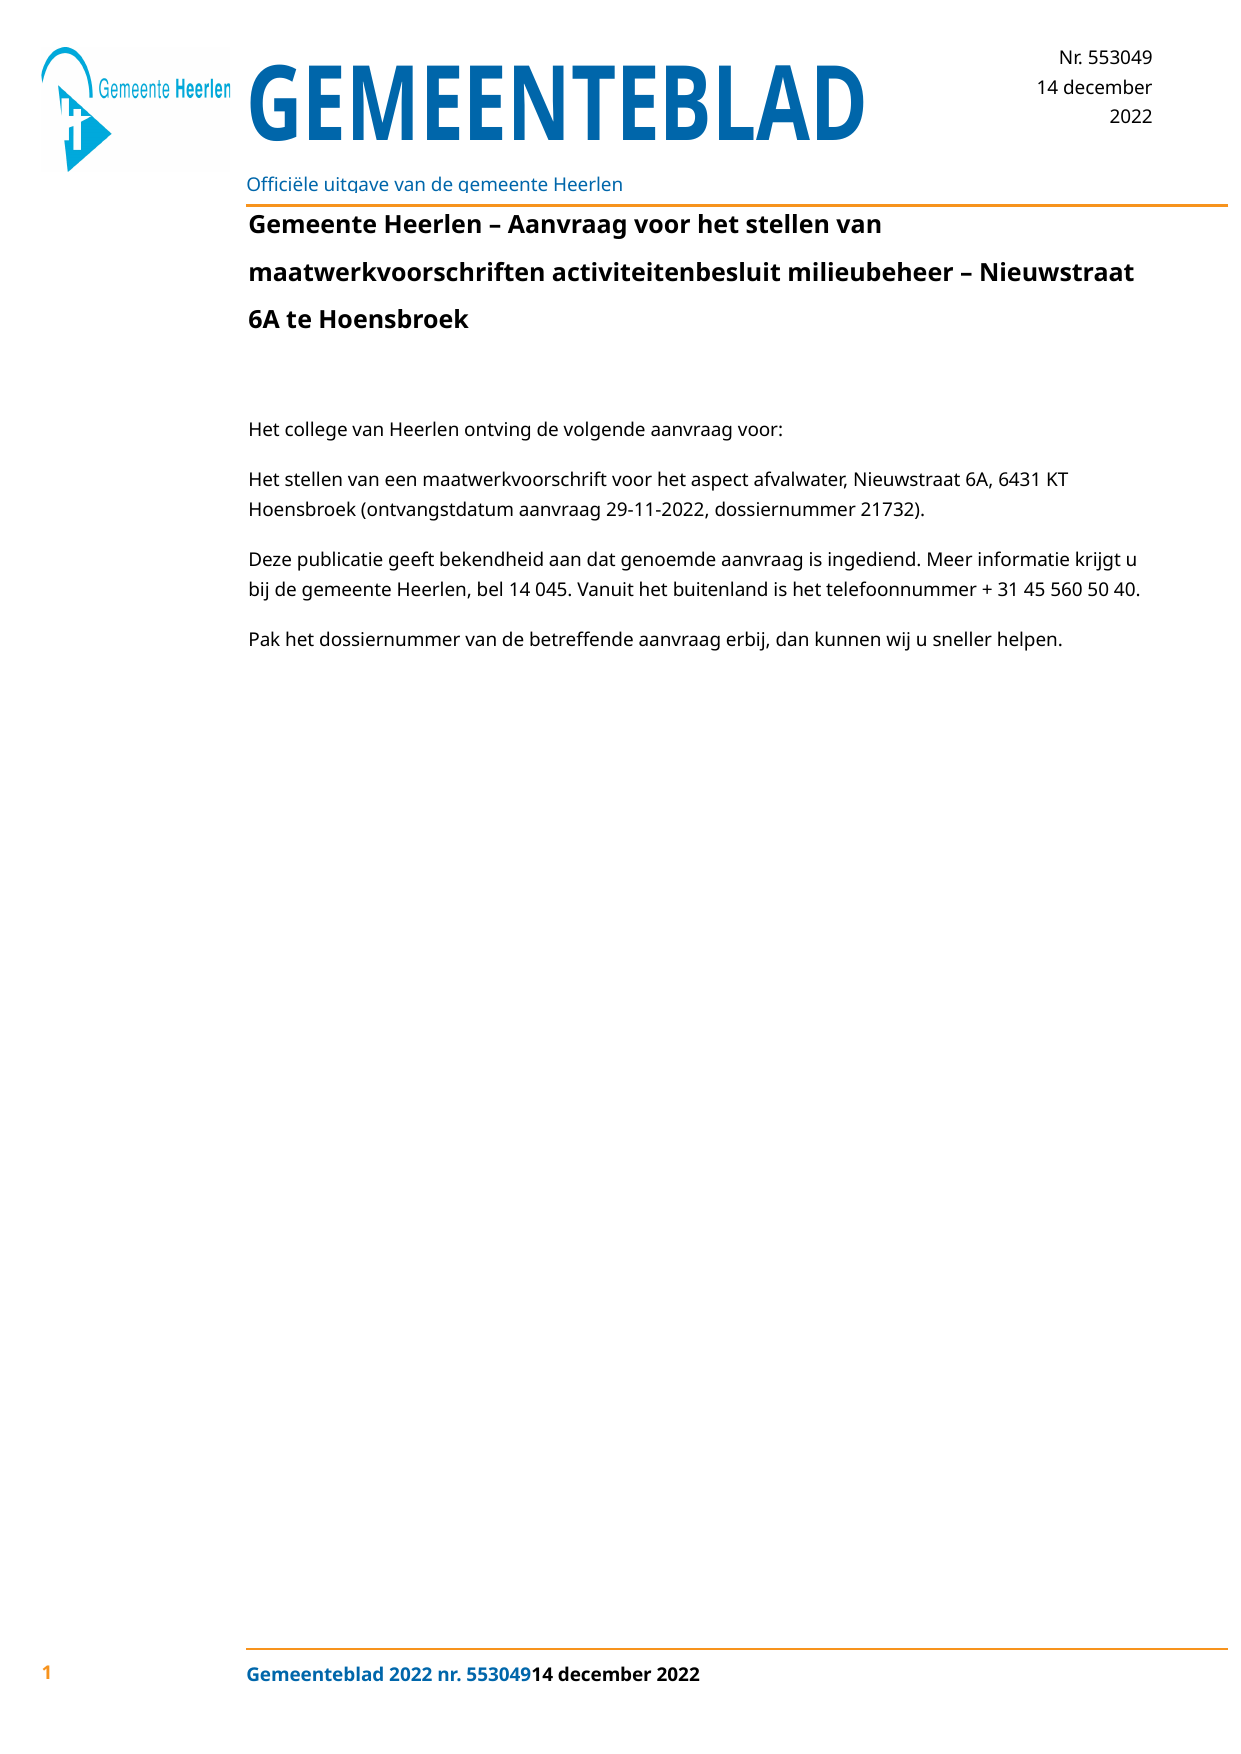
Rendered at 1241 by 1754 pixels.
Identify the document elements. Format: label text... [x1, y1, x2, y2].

text Deze publicatie geeft bekendheid aan dat genoemde aanvraag is ingediend. Meer informatie krijgt u bij de gemeente Heerlen, bel 14 045. Vanuit het buitenland is het telefoonnummer + 31 45 560 50 40. [248, 546, 1152, 602]
picture [41, 47, 59, 70]
text Het stellen van een maatwerkvoorschrift voor het aspect afvalwater, Nieuwstraat 6A, 6431 KT Hoensbroek (ontvangstdatum aanvraag 29-11-2022, dossiernummer 21732). [248, 466, 1152, 522]
text Gemeente Heerlen – Aanvraag voor het stellen van maatwerkvoorschriften activiteitenbesluit milieubeheer – Nieuwstraat 6A te Hoensbroek [248, 207, 1152, 336]
picture [41, 47, 231, 172]
text Pak het dossiernummer van de betreffende aanvraag erbij, dan kunnen wij u sneller helpen. [248, 626, 1152, 652]
text Het college van Heerlen ontving de volgende aanvraag voor: [248, 416, 1152, 442]
